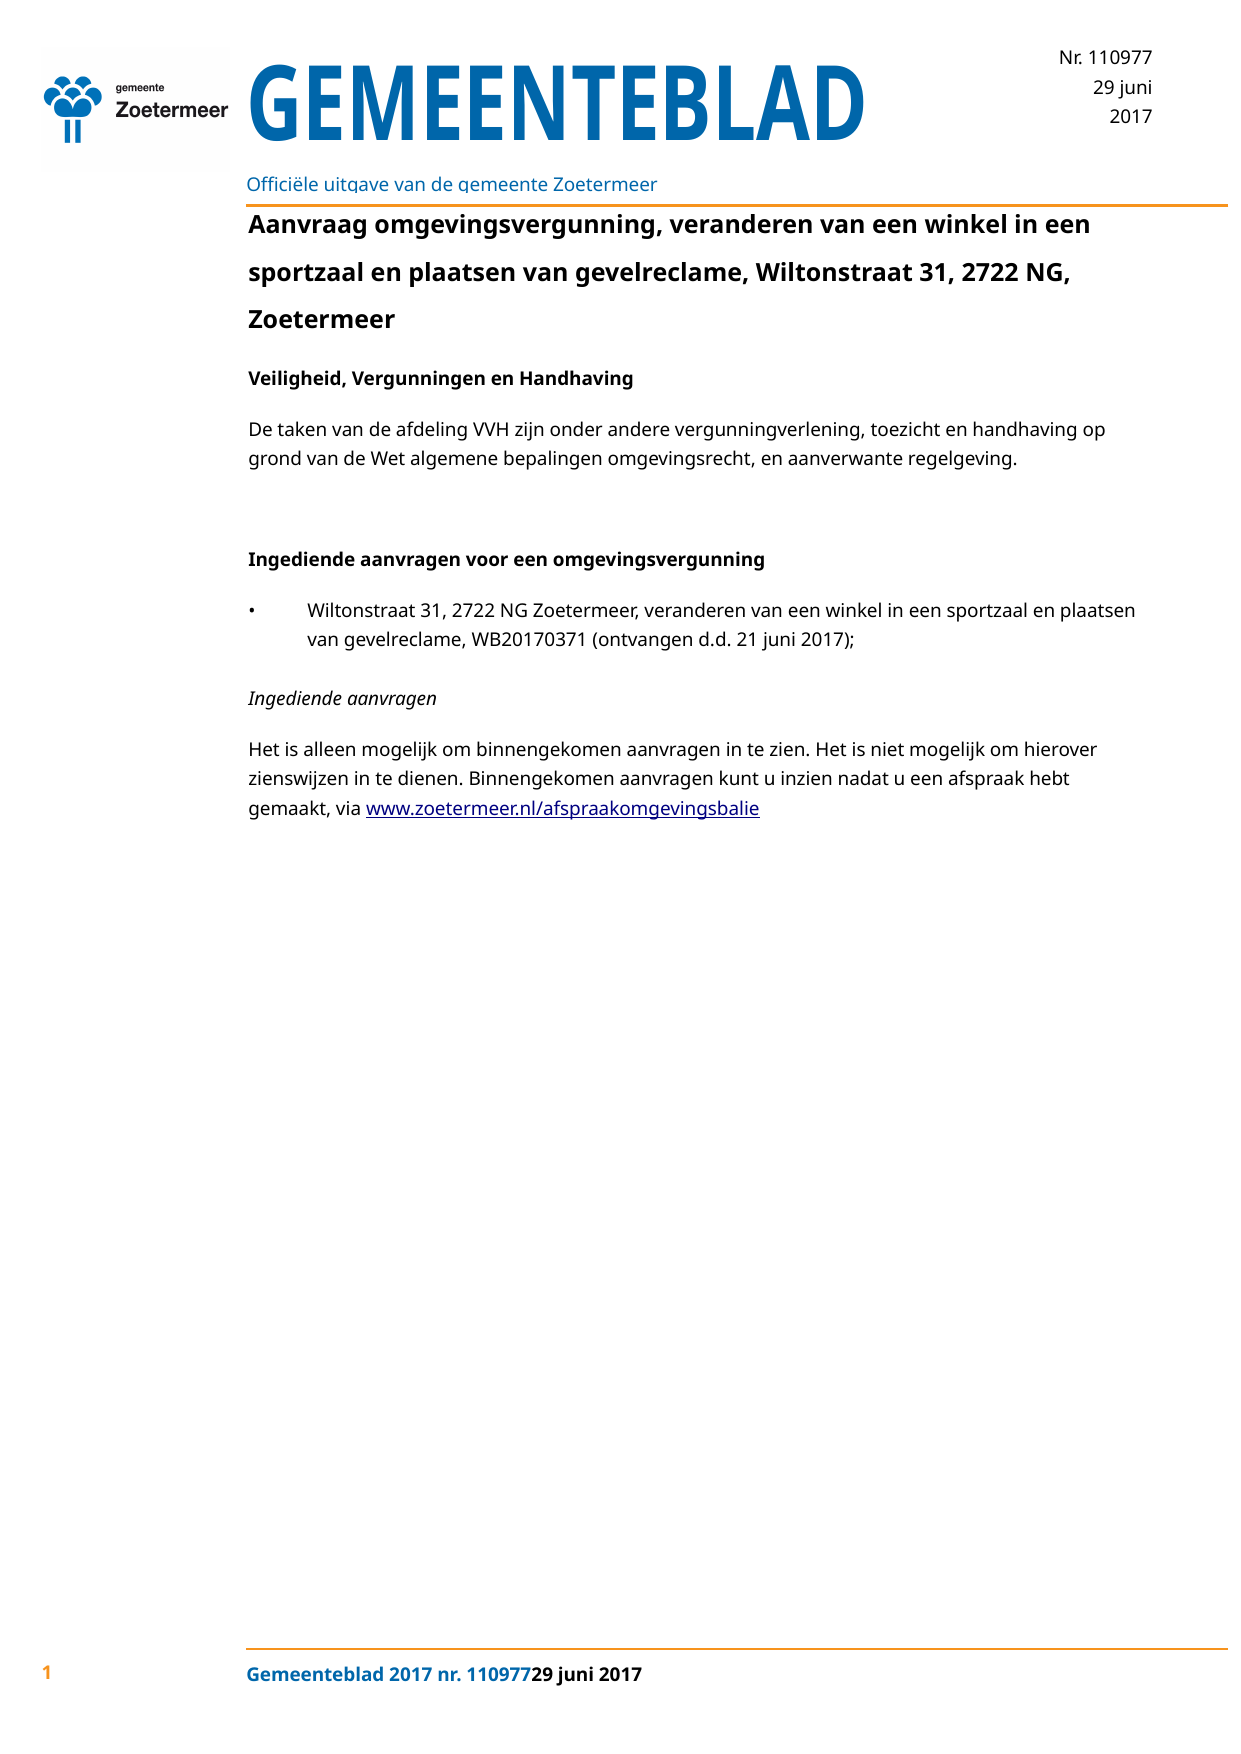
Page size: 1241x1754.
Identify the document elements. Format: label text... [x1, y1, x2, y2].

list Wiltonstraat 31, 2722 NG Zoetermeer, veranderen van een winkel in een sportzaal en plaatsen van gevelreclame, WB20170371 (ontvangen d.d. 21 juni 2017); [248, 597, 1152, 652]
text Het is alleen mogelijk om binnengekomen aanvragen in te zien. Het is niet mogelijk om hierover zienswijzen in te dienen. Binnengekomen aanvragen kunt u inzien nadat u een afspraak hebt gemaakt, via www.zoetermeer.nl/afspraakomgevingsbalie [248, 736, 1152, 821]
text Veiligheid, Vergunningen en Handhaving [248, 366, 1152, 391]
text Ingediende aanvragen voor een omgevingsvergunning [248, 546, 1152, 572]
text Ingediende aanvragen [248, 686, 1152, 711]
text Aanvraag omgevingsvergunning, veranderen van een winkel in een sportzaal en plaatsen van gevelreclame, Wiltonstraat 31, 2722 NG, Zoetermeer [248, 207, 1152, 336]
picture [41, 47, 231, 172]
text De taken van de afdeling VVH zijn onder andere vergunningverlening, toezicht en handhaving op grond van de Wet algemene bepalingen omgevingsrecht, en aanverwante regelgeving. [248, 416, 1152, 471]
